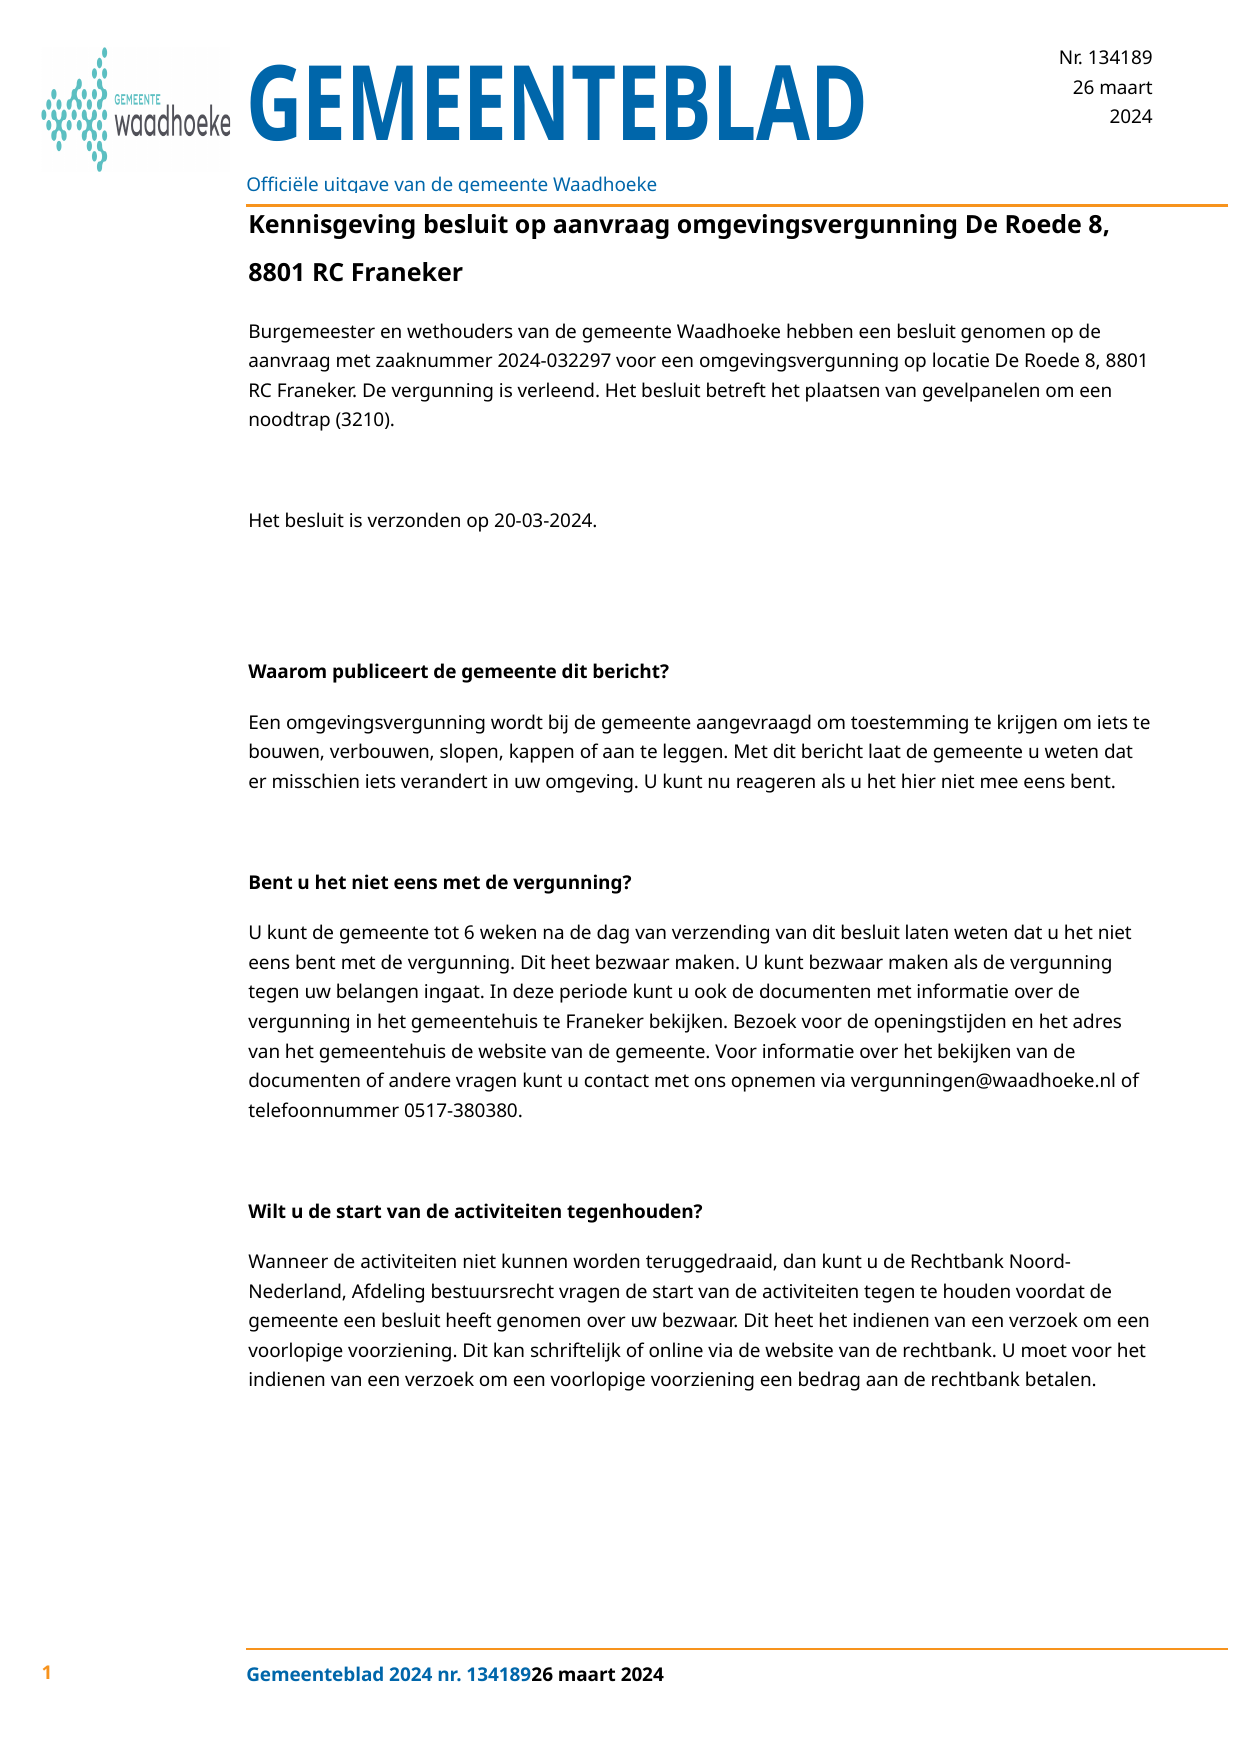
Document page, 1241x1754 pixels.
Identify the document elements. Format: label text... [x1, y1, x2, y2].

text U kunt de gemeente tot 6 weken na de dag van verzending van dit besluit laten weten dat u het niet eens bent met de vergunning. Dit heet bezwaar maken. U kunt bezwaar maken als de vergunning tegen uw belangen ingaat. In deze periode kunt u ook de documenten met informatie over de vergunning in het gemeentehuis te Franeker bekijken. Bezoek voor de openingstijden en het adres van het gemeentehuis de website van de gemeente. Voor informatie over het bekijken van de documenten of andere vragen kunt u contact met ons opnemen via vergunningen@waadhoeke.nl of telefoonnummer 0517-380380. [248, 919, 1152, 1123]
text Wilt u de start van de activiteiten tegenhouden? [248, 1198, 1152, 1224]
text Burgemeester en wethouders van de gemeente Waadhoeke hebben een besluit genomen op de aanvraag met zaaknummer 2024-032297 voor een omgevingsvergunning op locatie De Roede 8, 8801 RC Franeker. De vergunning is verleend. Het besluit betreft het plaatsen van gevelpanelen om een noodtrap (3210). [248, 318, 1152, 432]
text Wanneer de activiteiten niet kunnen worden teruggedraaid, dan kunt u de Rechtbank Noord-Nederland, Afdeling bestuursrecht vragen de start van de activiteiten tegen te houden voordat de gemeente een besluit heeft genomen over uw bezwaar. Dit heet het indienen van een verzoek om een voorlopige voorziening. Dit kan schriftelijk of online via de website van de rechtbank. U moet voor het indienen van een verzoek om een voorlopige voorziening een bedrag aan de rechtbank betalen. [248, 1248, 1152, 1392]
picture [41, 47, 231, 172]
text Een omgevingsvergunning wordt bij de gemeente aangevraagd om toestemming te krijgen om iets te bouwen, verbouwen, slopen, kappen of aan te leggen. Met dit bericht laat de gemeente u weten dat er misschien iets verandert in uw omgeving. U kunt nu reageren als u het hier niet mee eens bent. [248, 709, 1152, 794]
text Bent u het niet eens met de vergunning? [248, 869, 1152, 895]
text Waarom publiceert de gemeente dit bericht? [248, 659, 1152, 684]
text Het besluit is verzonden op 20-03-2024. [248, 507, 1152, 533]
text Kennisgeving besluit op aanvraag omgevingsvergunning De Roede 8, 8801 RC Franeker [248, 207, 1152, 288]
